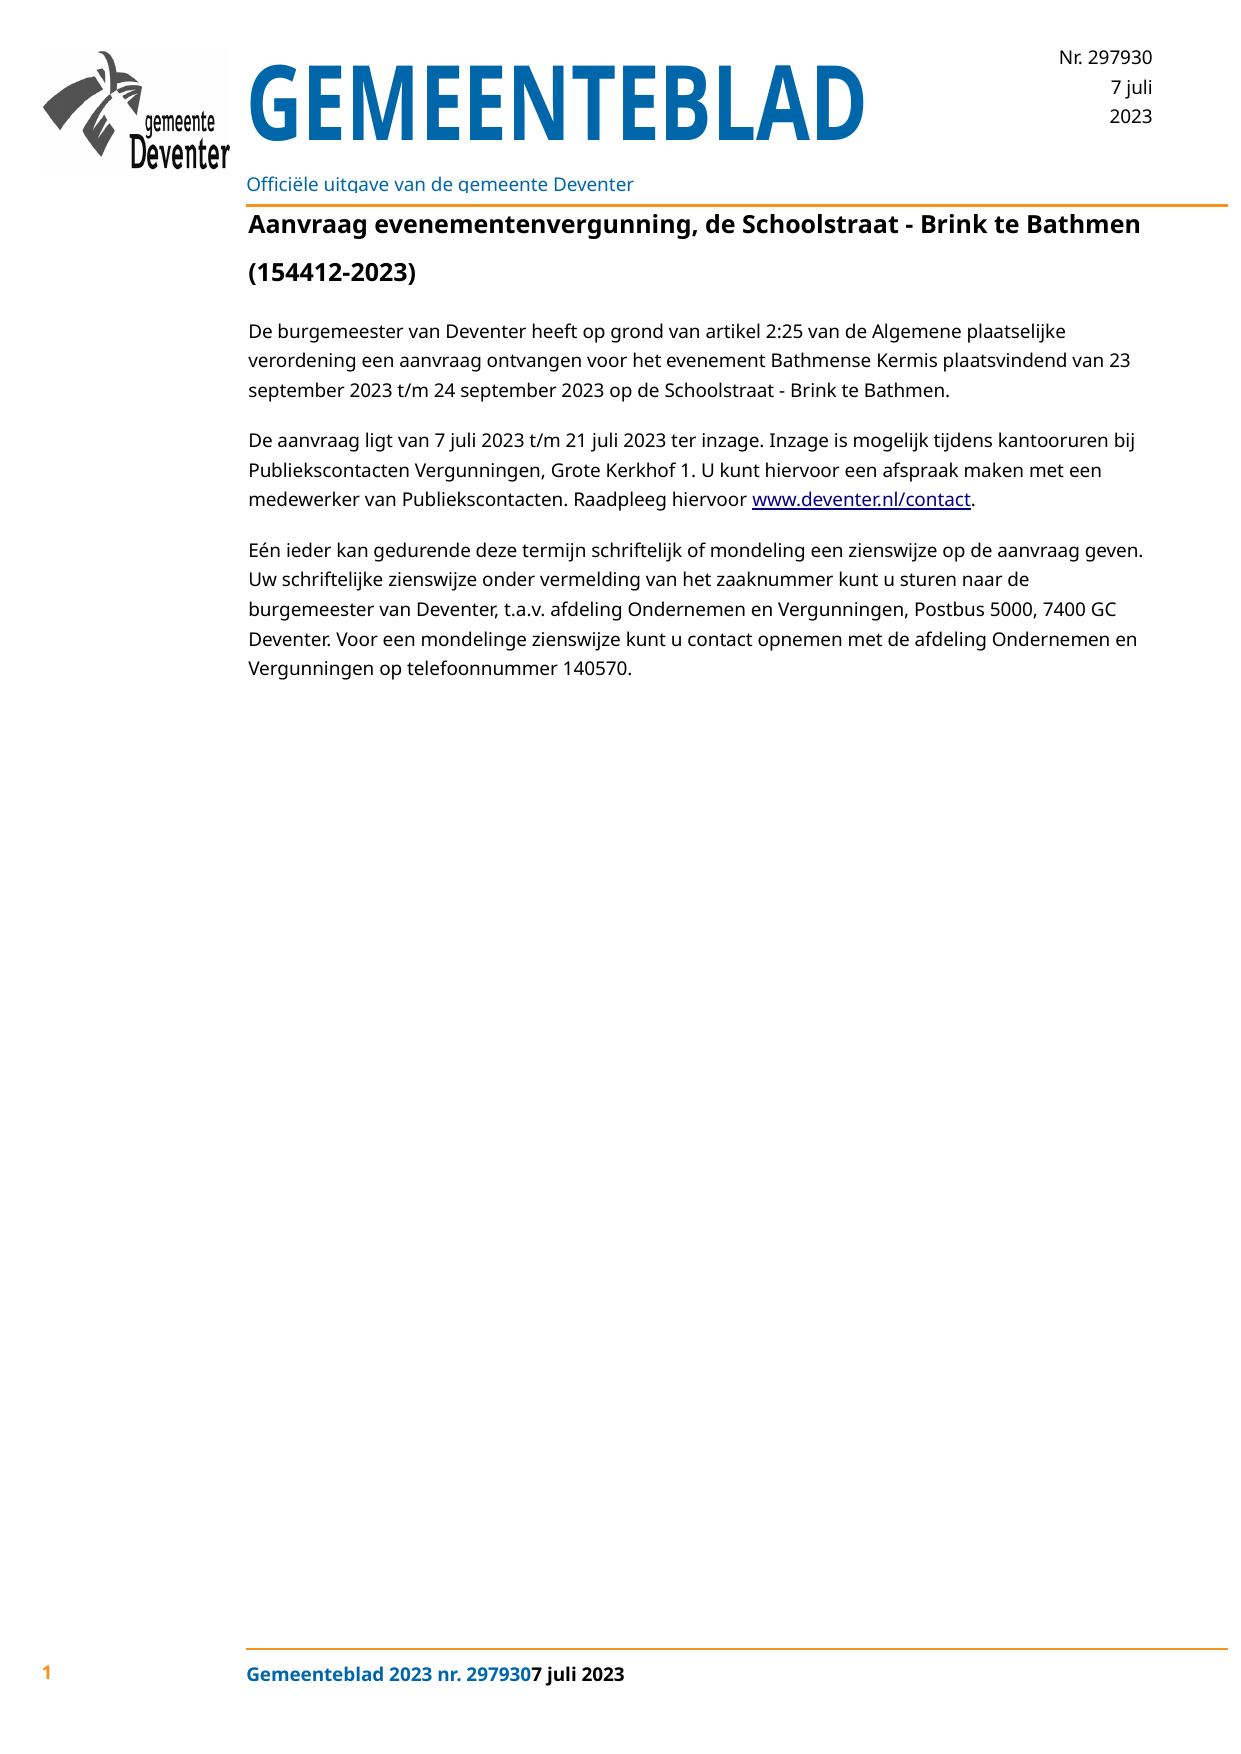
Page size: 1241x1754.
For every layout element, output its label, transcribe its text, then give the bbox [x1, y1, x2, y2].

text Eén ieder kan gedurende deze termijn schriftelijk of mondeling een zienswijze op de aanvraag geven. Uw schriftelijke zienswijze onder vermelding van het zaaknummer kunt u sturen naar de burgemeester van Deventer, t.a.v. afdeling Ondernemen en Vergunningen, Postbus 5000, 7400 GC Deventer. Voor een mondelinge zienswijze kunt u contact opnemen met de afdeling Ondernemen en Vergunningen op telefoonnummer 140570. [248, 537, 1152, 681]
text De burgemeester van Deventer heeft op grond van artikel 2:25 van de Algemene plaatselijke verordening een aanvraag ontvangen voor het evenement Bathmense Kermis plaatsvindend van 23 september 2023 t/m 24 september 2023 op de Schoolstraat - Brink te Bathmen. [248, 318, 1152, 403]
text Aanvraag evenementenvergunning, de Schoolstraat - Brink te Bathmen (154412-2023) [248, 207, 1152, 288]
picture [41, 47, 231, 172]
text De aanvraag ligt van 7 juli 2023 t/m 21 juli 2023 ter inzage. Inzage is mogelijk tijdens kantooruren bij Publiekscontacten Vergunningen, Grote Kerkhof 1. U kunt hiervoor een afspraak maken met een medewerker van Publiekscontacten. Raadpleeg hiervoor www.deventer.nl/contact. [248, 427, 1152, 512]
